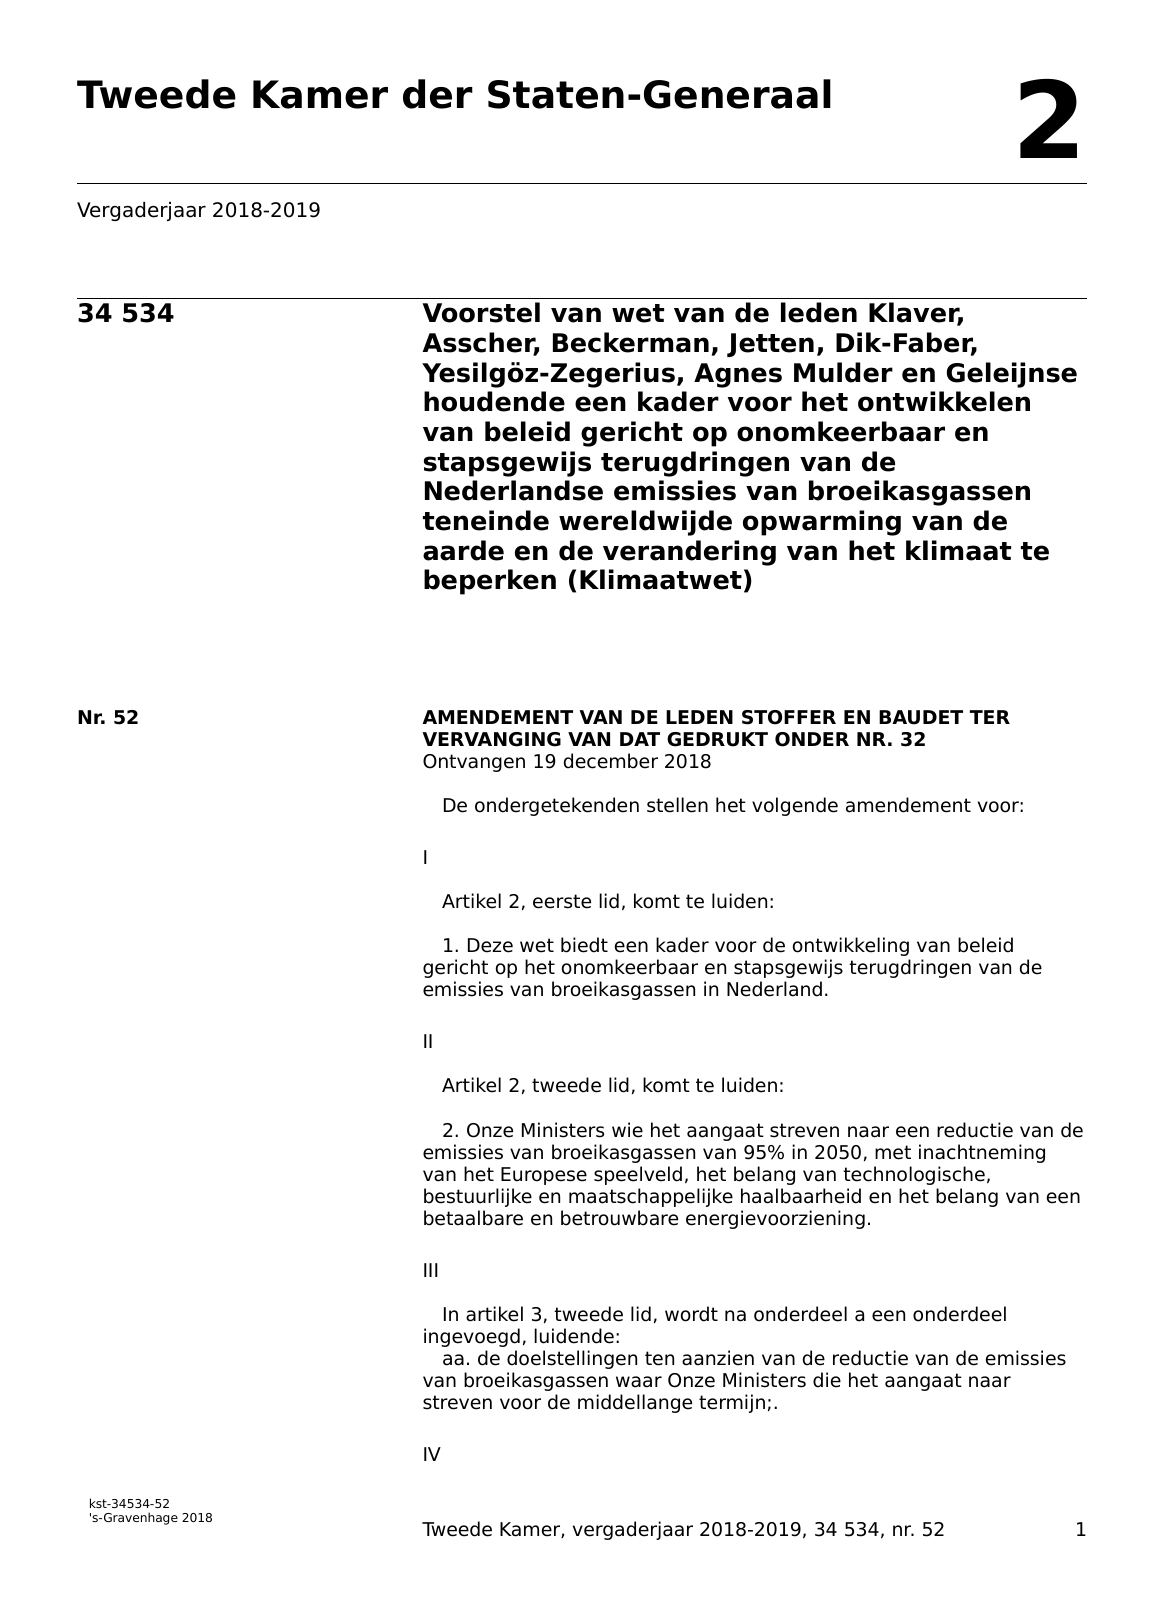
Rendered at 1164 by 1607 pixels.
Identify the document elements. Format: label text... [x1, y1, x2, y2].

text Artikel 2, eerste lid, komt te luiden: [422, 891, 1087, 913]
text kst-34534-52 [88, 1497, 323, 1511]
text In artikel 3, tweede lid, wordt na onderdeel a een onderdeel ingevoegd, luidende: [422, 1304, 1087, 1348]
text De ondergetekenden stellen het volgende amendement voor: [422, 795, 1087, 817]
text 1. Deze wet biedt een kader voor de ontwikkeling van beleid gericht op het onomkeerbaar en stapsgewijs terugdringen van de emissies van broeikasgassen in Nederland. [422, 935, 1087, 1001]
subtitle IV [422, 1443, 1087, 1466]
text aa. de doelstellingen ten aanzien van de reductie van de emissies van broeikasgassen waar Onze Ministers die het aangaat naar streven voor de middellange termijn;. [422, 1348, 1087, 1413]
text 's-Gravenhage 2018 [88, 1511, 323, 1525]
table_header Tweede Kamer der Staten-Generaal [77, 59, 886, 183]
text Ontvangen 19 december 2018 [422, 751, 1087, 773]
subtitle I [422, 847, 1087, 869]
text 2. Onze Ministers wie het aangaat streven naar een reductie van de emissies van broeikasgassen van 95% in 2050, met inachtneming van het Europese speelveld, het belang van technologische, bestuurlijke en maatschappelijke haalbaarheid en het belang van een betaalbare en betrouwbare energievoorziening. [422, 1119, 1087, 1229]
subtitle 34 534 Voorstel van wet van de leden Klaver, Asscher, Beckerman, Jetten, Dik-Faber, Yesilgöz-Zegerius, Agnes Mulder en Geleijnse houdende een kader voor het ontwikkelen van beleid gericht op onomkeerbaar en stapsgewijs terugdringen van de Nederlandse emissies van broeikasgassen teneinde wereldwijde opwarming van de aarde en de verandering van het klimaat te beperken (Klimaatwet) [77, 299, 1087, 596]
text Artikel 2, tweede lid, komt te luiden: [422, 1075, 1087, 1097]
table_cell Vergaderjaar 2018-2019 [77, 184, 1087, 298]
subtitle Nr. 52 AMENDEMENT VAN DE LEDEN STOFFER EN BAUDET TER VERVANGING VAN DAT GEDRUKT ONDER NR. 32 [77, 707, 1087, 751]
table_header 2 [886, 59, 1087, 183]
subtitle III [422, 1259, 1087, 1281]
subtitle II [422, 1031, 1087, 1053]
